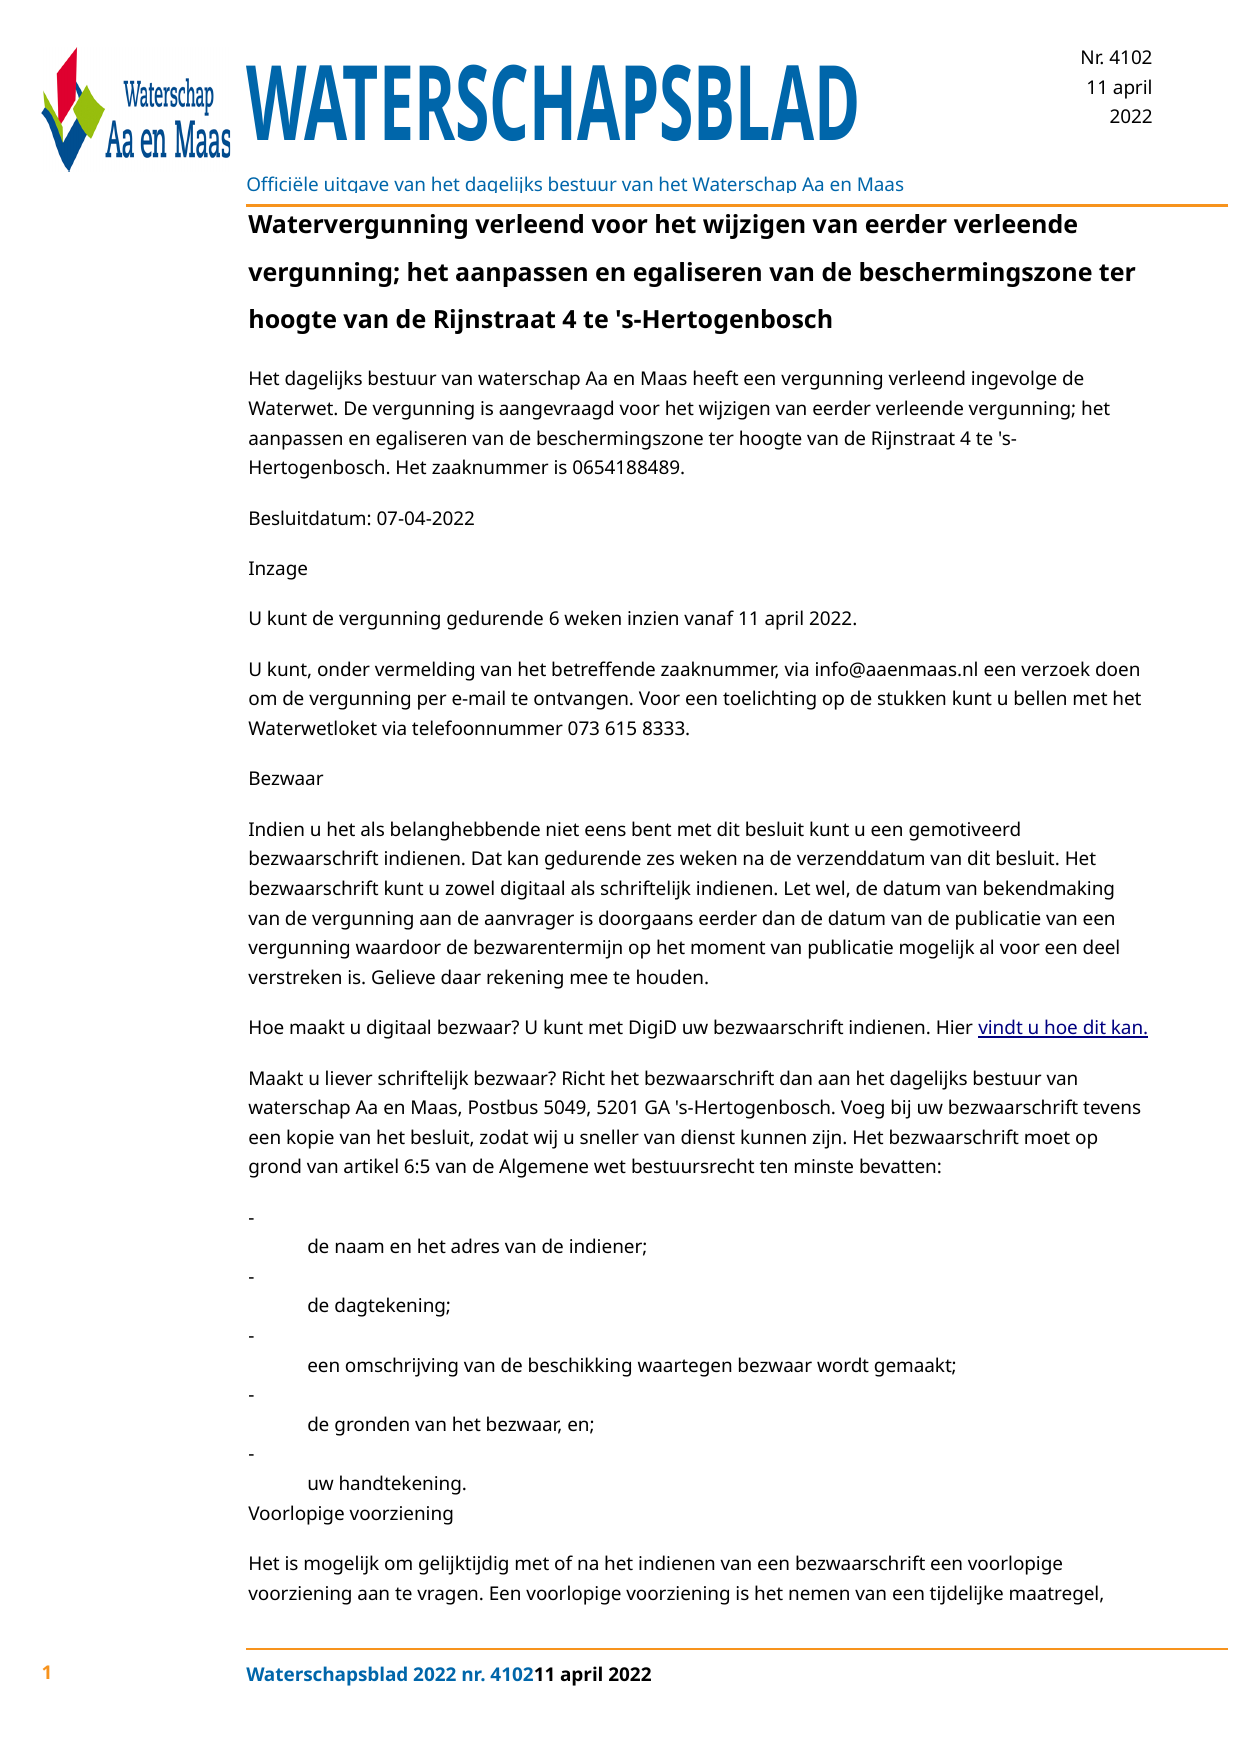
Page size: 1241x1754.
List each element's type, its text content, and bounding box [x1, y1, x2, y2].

text Bezwaar [248, 766, 1152, 791]
list de naam en het adres van de indiener; [248, 1233, 1152, 1259]
text Hoe maakt u digitaal bezwaar? U kunt met DigiD uw bezwaarschrift indienen. Hier vindt u hoe dit kan. [248, 1014, 1152, 1040]
text U kunt, onder vermelding van het betreffende zaaknummer, via info@aaenmaas.nl een verzoek doen om de vergunning per e-mail te ontvangen. Voor een toelichting op de stukken kunt u bellen met het Waterwetloket via telefoonnummer 073 615 8333. [248, 656, 1152, 741]
text Het dagelijks bestuur van waterschap Aa en Maas heeft een vergunning verleend ingevolge de Waterwet. De vergunning is aangevraagd voor het wijzigen van eerder verleende vergunning; het aanpassen en egaliseren van de beschermingszone ter hoogte van de Rijnstraat 4 te 's-Hertogenbosch. Het zaaknummer is 0654188489. [248, 366, 1152, 480]
text Maakt u liever schriftelijk bezwaar? Richt het bezwaarschrift dan aan het dagelijks bestuur van waterschap Aa en Maas, Postbus 5049, 5201 GA 's-Hertogenbosch. Voeg bij uw bezwaarschrift tevens een kopie van het besluit, zodat wij u sneller van dienst kunnen zijn. Het bezwaarschrift moet op grond van artikel 6:5 van de Algemene wet bestuursrecht ten minste bevatten: [248, 1065, 1152, 1179]
text U kunt de vergunning gedurende 6 weken inzien vanaf 11 april 2022. [248, 606, 1152, 631]
text Voorlopige voorziening [248, 1500, 1152, 1525]
picture [41, 47, 231, 172]
text Besluitdatum: 07-04-2022 [248, 505, 1152, 530]
list de gronden van het bezwaar, en; [248, 1411, 1152, 1437]
text Het is mogelijk om gelijktijdig met of na het indienen van een bezwaarschrift een voorlopige voorziening aan te vragen. Een voorlopige voorziening is het nemen van een tijdelijke maatregel, [248, 1550, 1152, 1605]
list de dagtekening; [248, 1293, 1152, 1318]
text Inzage [248, 555, 1152, 581]
text Indien u het als belanghebbende niet eens bent met dit besluit kunt u een gemotiveerd bezwaarschrift indienen. Dat kan gedurende zes weken na de verzenddatum van dit besluit. Het bezwaarschrift kunt u zowel digitaal als schriftelijk indienen. Let wel, de datum van bekendmaking van de vergunning aan de aanvrager is doorgaans eerder dan de datum van de publicatie van een vergunning waardoor de bezwarentermijn op het moment van publicatie mogelijk al voor een deel verstreken is. Gelieve daar rekening mee te houden. [248, 816, 1152, 989]
list uw handtekening. [248, 1470, 1152, 1496]
text Watervergunning verleend voor het wijzigen van eerder verleende vergunning; het aanpassen en egaliseren van de beschermingszone ter hoogte van de Rijnstraat 4 te 's-Hertogenbosch [248, 207, 1152, 336]
list een omschrijving van de beschikking waartegen bezwaar wordt gemaakt; [248, 1352, 1152, 1377]
